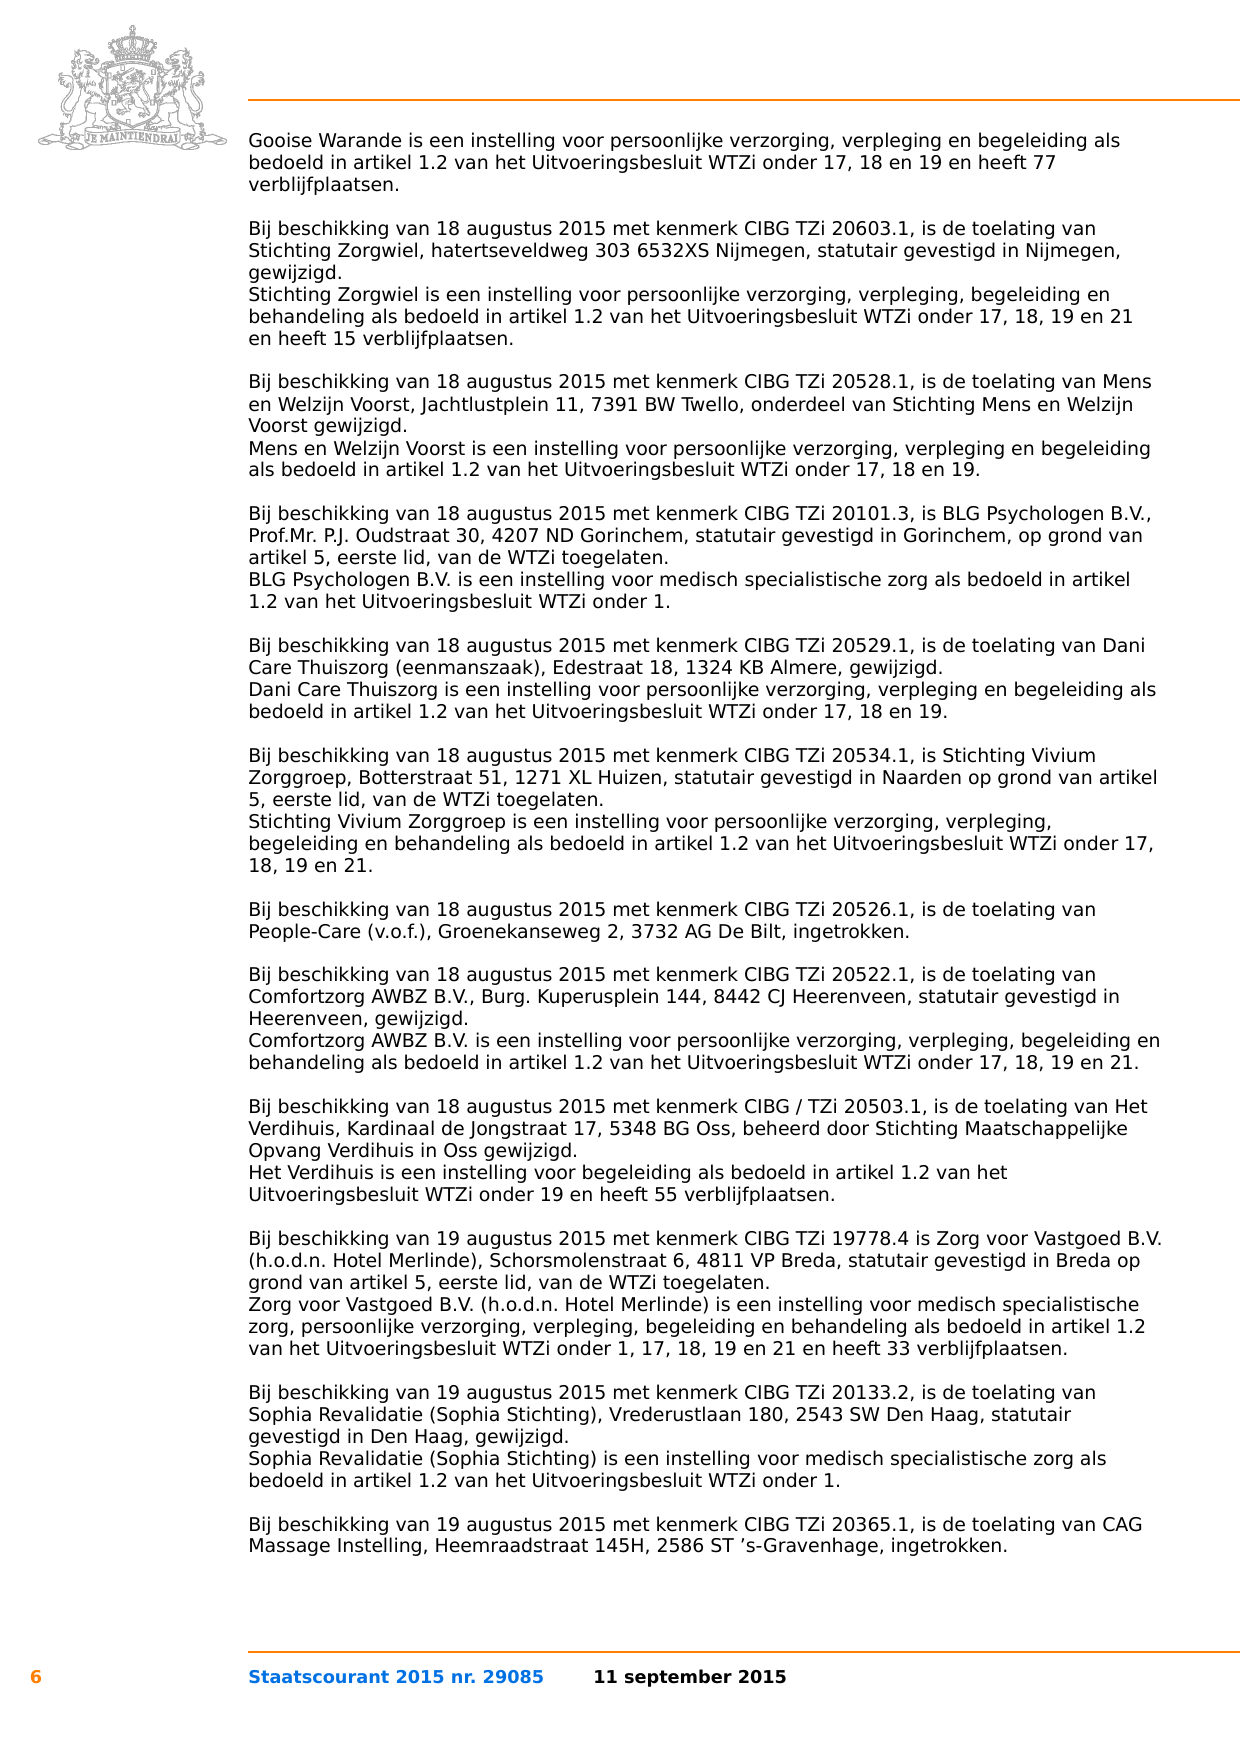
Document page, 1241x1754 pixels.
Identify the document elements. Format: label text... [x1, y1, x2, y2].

text Comfortzorg AWBZ B.V. is een instelling voor persoonlijke verzorging, verpleging, begeleiding en behandeling als bedoeld in artikel 1.2 van het Uitvoeringsbesluit WTZi onder 17, 18, 19 en 21. [248, 1030, 1163, 1074]
text Bij beschikking van 18 augustus 2015 met kenmerk CIBG TZi 20534.1, is Stichting Vivium Zorggroep, Botterstraat 51, 1271 XL Huizen, statutair gevestigd in Naarden op grond van artikel 5, eerste lid, van de WTZi toegelaten. [248, 745, 1163, 811]
text Bij beschikking van 18 augustus 2015 met kenmerk CIBG TZi 20529.1, is de toelating van Dani Care Thuiszorg (eenmanszaak), Edestraat 18, 1324 KB Almere, gewijzigd. [248, 635, 1163, 679]
text Bij beschikking van 18 augustus 2015 met kenmerk CIBG TZi 20522.1, is de toelating van Comfortzorg AWBZ B.V., Burg. Kuperusplein 144, 8442 CJ Heerenveen, statutair gevestigd in Heerenveen, gewijzigd. [248, 964, 1163, 1030]
text Bij beschikking van 18 augustus 2015 met kenmerk CIBG TZi 20101.3, is BLG Psychologen B.V., Prof.Mr. P.J. Oudstraat 30, 4207 ND Gorinchem, statutair gevestigd in Gorinchem, op grond van artikel 5, eerste lid, van de WTZi toegelaten. [248, 503, 1163, 569]
text Bij beschikking van 19 augustus 2015 met kenmerk CIBG TZi 19778.4 is Zorg voor Vastgoed B.V. (h.o.d.n. Hotel Merlinde), Schorsmolenstraat 6, 4811 VP Breda, statutair gevestigd in Breda op grond van artikel 5, eerste lid, van de WTZi toegelaten. [248, 1228, 1163, 1294]
text Stichting Zorgwiel is een instelling voor persoonlijke verzorging, verpleging, begeleiding en behandeling als bedoeld in artikel 1.2 van het Uitvoeringsbesluit WTZi onder 17, 18, 19 en 21 en heeft 15 verblijfplaatsen. [248, 284, 1163, 349]
text Bij beschikking van 18 augustus 2015 met kenmerk CIBG TZi 20526.1, is de toelating van People-Care (v.o.f.), Groenekanseweg 2, 3732 AG De Bilt, ingetrokken. [248, 898, 1163, 942]
picture [38, 25, 227, 150]
text Bij beschikking van 18 augustus 2015 met kenmerk CIBG TZi 20603.1, is de toelating van Stichting Zorgwiel, hatertseveldweg 303 6532XS Nijmegen, statutair gevestigd in Nijmegen, gewijzigd. [248, 218, 1163, 284]
text Bij beschikking van 18 augustus 2015 met kenmerk CIBG / TZi 20503.1, is de toelating van Het Verdihuis, Kardinaal de Jongstraat 17, 5348 BG Oss, beheerd door Stichting Maatschappelijke Opvang Verdihuis in Oss gewijzigd. [248, 1096, 1163, 1162]
text Bij beschikking van 18 augustus 2015 met kenmerk CIBG TZi 20528.1, is de toelating van Mens en Welzijn Voorst, Jachtlustplein 11, 7391 BW Twello, onderdeel van Stichting Mens en Welzijn Voorst gewijzigd. [248, 371, 1163, 437]
text Stichting Vivium Zorggroep is een instelling voor persoonlijke verzorging, verpleging, begeleiding en behandeling als bedoeld in artikel 1.2 van het Uitvoeringsbesluit WTZi onder 17, 18, 19 en 21. [248, 811, 1163, 877]
text Mens en Welzijn Voorst is een instelling voor persoonlijke verzorging, verpleging en begeleiding als bedoeld in artikel 1.2 van het Uitvoeringsbesluit WTZi onder 17, 18 en 19. [248, 437, 1163, 481]
text Bij beschikking van 19 augustus 2015 met kenmerk CIBG TZi 20365.1, is de toelating van CAG Massage Instelling, Heemraadstraat 145H, 2586 ST ’s-Gravenhage, ingetrokken. [248, 1513, 1163, 1557]
text Zorg voor Vastgoed B.V. (h.o.d.n. Hotel Merlinde) is een instelling voor medisch specialistische zorg, persoonlijke verzorging, verpleging, begeleiding en behandeling als bedoeld in artikel 1.2 van het Uitvoeringsbesluit WTZi onder 1, 17, 18, 19 en 21 en heeft 33 verblijfplaatsen. [248, 1294, 1163, 1360]
text BLG Psychologen B.V. is een instelling voor medisch specialistische zorg als bedoeld in artikel 1.2 van het Uitvoeringsbesluit WTZi onder 1. [248, 569, 1163, 613]
text Bij beschikking van 19 augustus 2015 met kenmerk CIBG TZi 20133.2, is de toelating van Sophia Revalidatie (Sophia Stichting), Vrederustlaan 180, 2543 SW Den Haag, statutair gevestigd in Den Haag, gewijzigd. [248, 1382, 1163, 1448]
text Het Verdihuis is een instelling voor begeleiding als bedoeld in artikel 1.2 van het Uitvoeringsbesluit WTZi onder 19 en heeft 55 verblijfplaatsen. [248, 1162, 1163, 1206]
text Gooise Warande is een instelling voor persoonlijke verzorging, verpleging en begeleiding als bedoeld in artikel 1.2 van het Uitvoeringsbesluit WTZi onder 17, 18 en 19 en heeft 77 verblijfplaatsen. [248, 130, 1163, 196]
text Dani Care Thuiszorg is een instelling voor persoonlijke verzorging, verpleging en begeleiding als bedoeld in artikel 1.2 van het Uitvoeringsbesluit WTZi onder 17, 18 en 19. [248, 679, 1163, 723]
text Sophia Revalidatie (Sophia Stichting) is een instelling voor medisch specialistische zorg als bedoeld in artikel 1.2 van het Uitvoeringsbesluit WTZi onder 1. [248, 1448, 1163, 1492]
